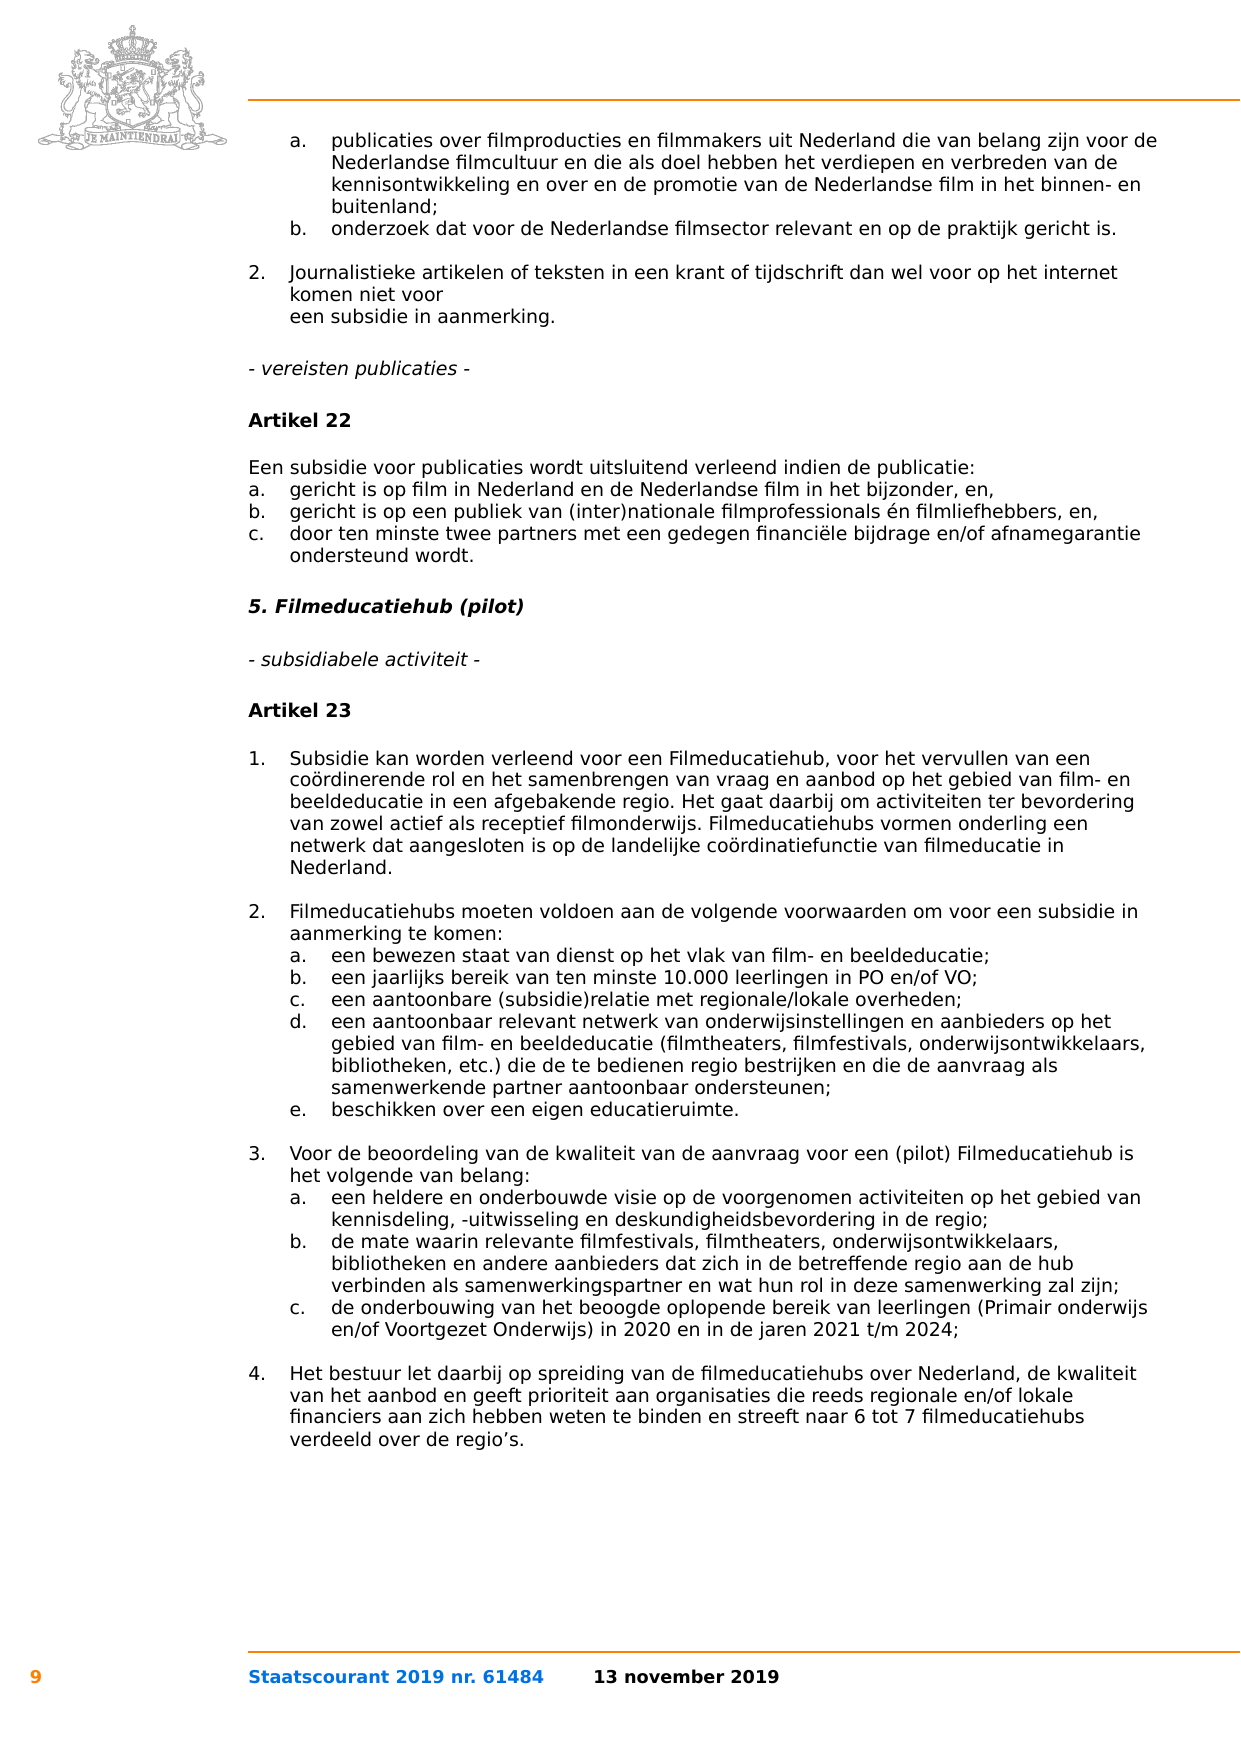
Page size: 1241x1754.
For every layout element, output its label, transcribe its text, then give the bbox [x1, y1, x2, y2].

picture [38, 25, 227, 150]
text Een subsidie voor publicaties wordt uitsluitend verleend indien de publicatie: [248, 457, 1163, 478]
text b. onderzoek dat voor de Nederlandse filmsector relevant en op de praktijk gericht is. [289, 218, 1163, 240]
text 2. Journalistieke artikelen of teksten in een krant of tijdschrift dan wel voor op het internet komen niet voor [248, 262, 1163, 306]
text a. een heldere en onderbouwde visie op de voorgenomen activiteiten op het gebied van kennisdeling, -uitwisseling en deskundigheidsbevordering in de regio; [289, 1187, 1163, 1231]
subtitle - vereisten publicaties - [248, 358, 1163, 379]
text 2. Filmeducatiehubs moeten voldoen aan de volgende voorwaarden om voor een subsidie in aanmerking te komen: [248, 901, 1163, 945]
text een subsidie in aanmerking. [289, 306, 1163, 328]
text d. een aantoonbaar relevant netwerk van onderwijsinstellingen en aanbieders op het gebied van film- en beeldeducatie (filmtheaters, filmfestivals, onderwijsontwikkelaars, bibliotheken, etc.) die de te bedienen regio bestrijken en die de aanvraag als samenwerkende partner aantoonbaar ondersteunen; [289, 1011, 1163, 1099]
subtitle 5. Filmeducatiehub (pilot) [248, 596, 1163, 618]
text c. een aantoonbare (subsidie)relatie met regionale/lokale overheden; [289, 989, 1163, 1011]
text c. door ten minste twee partners met een gedegen financiële bijdrage en/of afnamegarantie ondersteund wordt. [248, 522, 1163, 566]
text a. publicaties over filmproducties en filmmakers uit Nederland die van belang zijn voor de Nederlandse filmcultuur en die als doel hebben het verdiepen en verbreden van de kennisontwikkeling en over en de promotie van de Nederlandse film in het binnen- en buitenland; [289, 130, 1163, 218]
text e. beschikken over een eigen educatieruimte. [289, 1099, 1163, 1121]
subtitle Artikel 23 [248, 700, 1163, 722]
text c. de onderbouwing van het beoogde oplopende bereik van leerlingen (Primair onderwijs en/of Voortgezet Onderwijs) in 2020 en in de jaren 2021 t/m 2024; [289, 1297, 1163, 1341]
text b. de mate waarin relevante filmfestivals, filmtheaters, onderwijsontwikkelaars, bibliotheken en andere aanbieders dat zich in de betreffende regio aan de hub verbinden als samenwerkingspartner en wat hun rol in deze samenwerking zal zijn; [289, 1231, 1163, 1297]
text a. een bewezen staat van dienst op het vlak van film- en beeldeducatie; [289, 945, 1163, 967]
text a. gericht is op film in Nederland en de Nederlandse film in het bijzonder, en, [248, 478, 1163, 501]
subtitle Artikel 22 [248, 409, 1163, 432]
text 4. Het bestuur let daarbij op spreiding van de filmeducatiehubs over Nederland, de kwaliteit van het aanbod en geeft prioriteit aan organisaties die reeds regionale en/of lokale financiers aan zich hebben weten te binden en streeft naar 6 tot 7 filmeducatiehubs verdeeld over de regio’s. [248, 1362, 1163, 1450]
text 1. Subsidie kan worden verleend voor een Filmeducatiehub, voor het vervullen van een coördinerende rol en het samenbrengen van vraag en aanbod op het gebied van film- en beeldeducatie in een afgebakende regio. Het gaat daarbij om activiteiten ter bevordering van zowel actief als receptief filmonderwijs. Filmeducatiehubs vormen onderling een netwerk dat aangesloten is op de landelijke coördinatiefunctie van filmeducatie in Nederland. [248, 747, 1163, 879]
text b. een jaarlijks bereik van ten minste 10.000 leerlingen in PO en/of VO; [289, 967, 1163, 989]
text 3. Voor de beoordeling van de kwaliteit van de aanvraag voor een (pilot) Filmeducatiehub is het volgende van belang: [248, 1143, 1163, 1187]
subtitle - subsidiabele activiteit - [248, 648, 1163, 670]
text b. gericht is op een publiek van (inter)nationale filmprofessionals én filmliefhebbers, en, [248, 501, 1163, 522]
